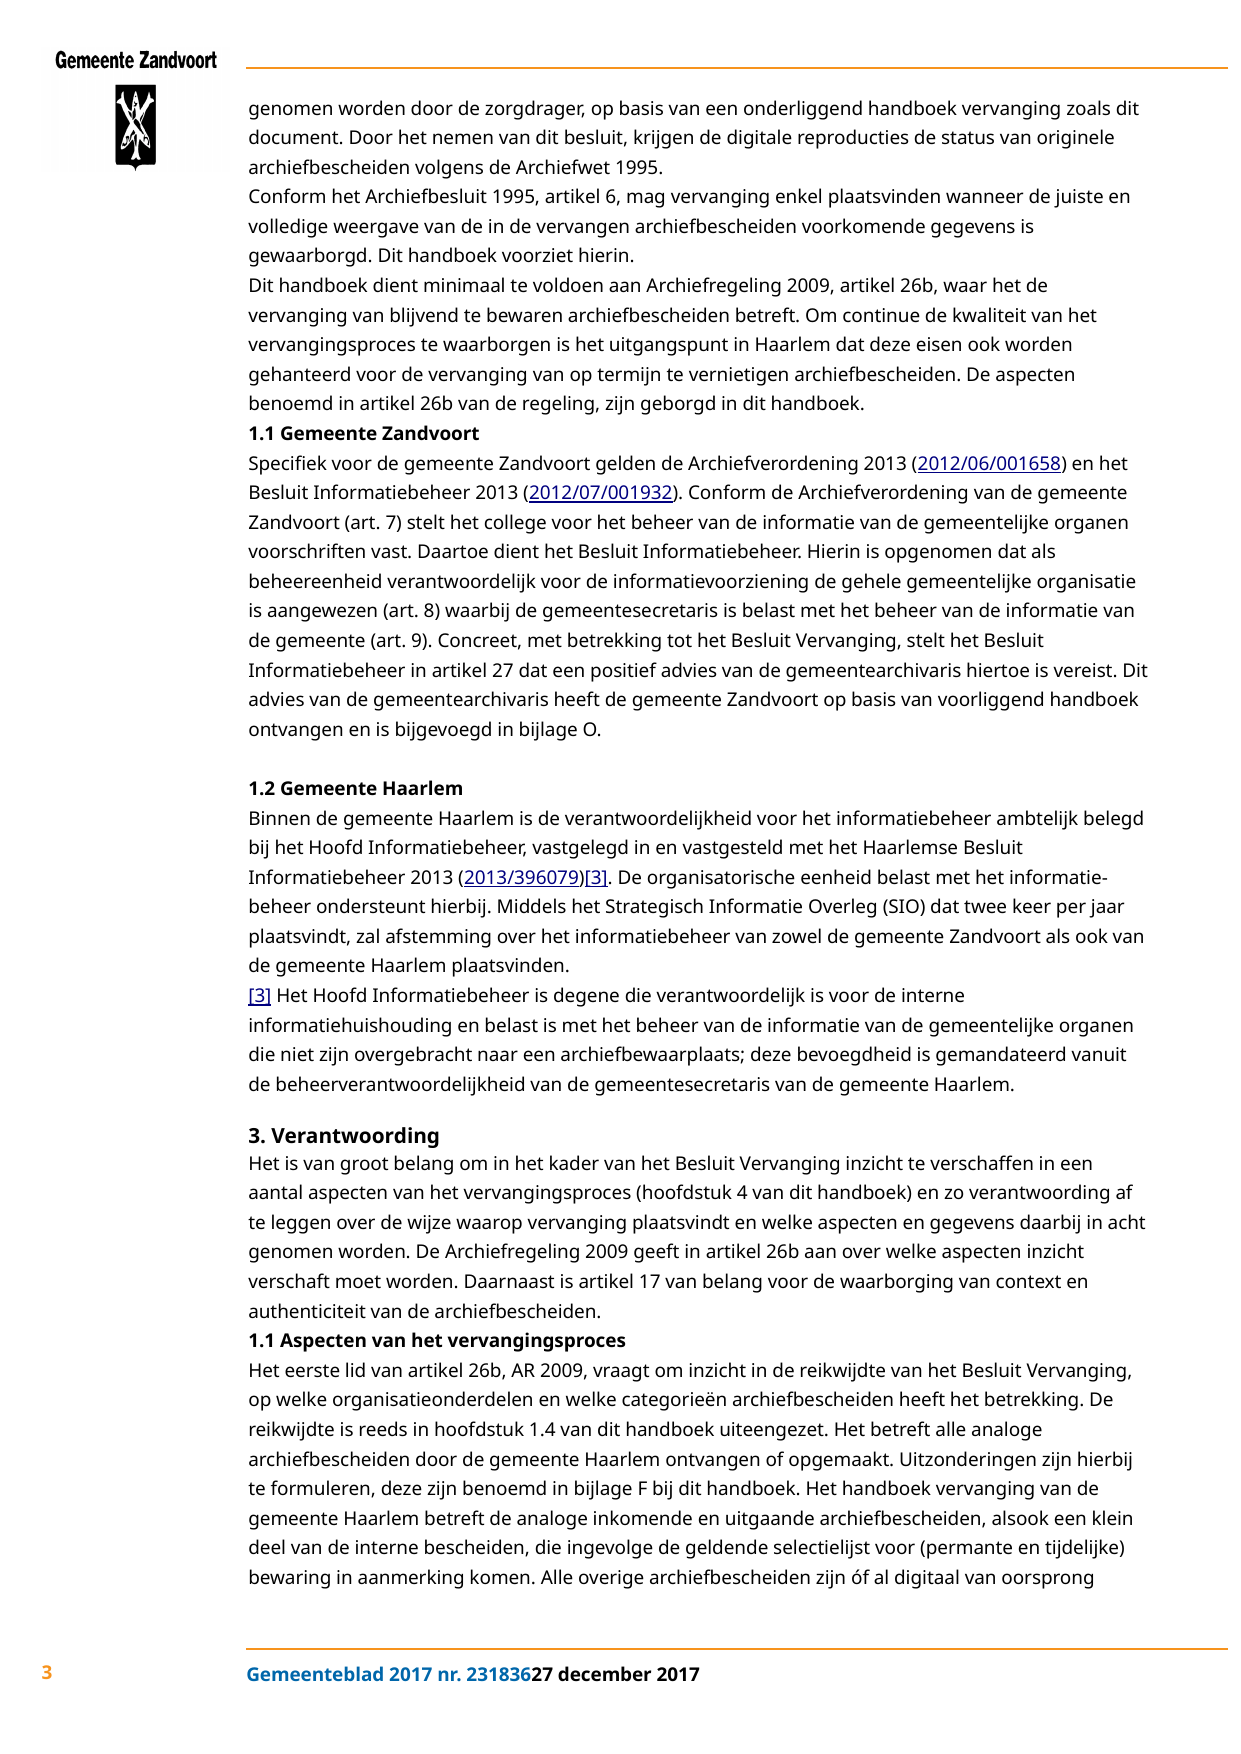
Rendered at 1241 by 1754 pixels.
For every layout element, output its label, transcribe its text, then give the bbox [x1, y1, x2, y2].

text Het is van groot belang om in het kader van het Besluit Vervanging inzicht te verschaffen in een aantal aspecten van het vervangingsproces (hoofdstuk 4 van dit handboek) en zo verantwoording af te leggen over de wijze waarop vervanging plaatsvindt en welke aspecten en gegevens daarbij in acht genomen worden. De Archiefregeling 2009 geeft in artikel 26b aan over welke aspecten inzicht verschaft moet worden. Daarnaast is artikel 17 van belang voor de waarborging van context en authenticiteit van de archiefbescheiden. [248, 1150, 1152, 1323]
text Specifiek voor de gemeente Zandvoort gelden de Archiefverordening 2013 (2012/06/001658) en het Besluit Informatiebeheer 2013 (2012/07/001932). Conform de Archiefverordening van de gemeente Zandvoort (art. 7) stelt het college voor het beheer van de informatie van de gemeentelijke organen voorschriften vast. Daartoe dient het Besluit Informatiebeheer. Hierin is opgenomen dat als beheereenheid verantwoordelijk voor de informatievoorziening de gehele gemeentelijke organisatie is aangewezen (art. 8) waarbij de gemeentesecretaris is belast met het beheer van de informatie van de gemeente (art. 9). Concreet, met betrekking tot het Besluit Vervanging, stelt het Besluit Informatiebeheer in artikel 27 dat een positief advies van de gemeentearchivaris hiertoe is vereist. Dit advies van de gemeentearchivaris heeft de gemeente Zandvoort op basis van voorliggend handboek ontvangen en is bijgevoegd in bijlage O. [248, 450, 1152, 742]
text Dit handboek dient minimaal te voldoen aan Archiefregeling 2009, artikel 26b, waar het de vervanging van blijvend te bewaren archiefbescheiden betreft. Om continue de kwaliteit van het vervangingsproces te waarborgen is het uitgangspunt in Haarlem dat deze eisen ook worden gehanteerd voor de vervanging van op termijn te vernietigen archiefbescheiden. De aspecten benoemd in artikel 26b van de regeling, zijn geborgd in dit handboek. [248, 272, 1152, 416]
text Het eerste lid van artikel 26b, AR 2009, vraagt om inzicht in de reikwijdte van het Besluit Vervanging, op welke organisatieonderdelen en welke categorieën archiefbescheiden heeft het betrekking. De reikwijdte is reeds in hoofdstuk 1.4 van dit handboek uiteengezet. Het betreft alle analoge archiefbescheiden door de gemeente Haarlem ontvangen of opgemaakt. Uitzonderingen zijn hierbij te formuleren, deze zijn benoemd in bijlage F bij dit handboek. Het handboek vervanging van de gemeente Haarlem betreft de analoge inkomende en uitgaande archiefbescheiden, alsook een klein deel van de interne bescheiden, die ingevolge de geldende selectielijst voor (permante en tijdelijke) bewaring in aanmerking komen. Alle overige archiefbescheiden zijn óf al digitaal van oorsprong [248, 1357, 1152, 1590]
text 1.1 Gemeente Zandvoort [248, 420, 1152, 446]
text [3] Het Hoofd Informatiebeheer is degene die verantwoordelijk is voor de interne informatiehuishouding en belast is met het beheer van de informatie van de gemeentelijke organen die niet zijn overgebracht naar een archiefbewaarplaats; deze bevoegdheid is gemandateerd vanuit de beheerverantwoordelijkheid van de gemeentesecretaris van de gemeente Haarlem. [248, 982, 1152, 1097]
text Binnen de gemeente Haarlem is de verantwoordelijkheid voor het informatiebeheer ambtelijk belegd bij het Hoofd Informatiebeheer, vastgelegd in en vastgesteld met het Haarlemse Besluit Informatiebeheer 2013 (2013/396079)[3]. De organisatorische eenheid belast met het informatie-beheer ondersteunt hierbij. Middels het Strategisch Informatie Overleg (SIO) dat twee keer per jaar plaatsvindt, zal afstemming over het informatiebeheer van zowel de gemeente Zandvoort als ook van de gemeente Haarlem plaatsvinden. [248, 805, 1152, 978]
picture [41, 47, 231, 172]
text 1.2 Gemeente Haarlem [248, 775, 1152, 801]
text 3. Verantwoording [248, 1121, 1152, 1150]
text Conform het Archiefbesluit 1995, artikel 6, mag vervanging enkel plaatsvinden wanneer de juiste en volledige weergave van de in de vervangen archiefbescheiden voorkomende gegevens is gewaarborgd. Dit handboek voorziet hierin. [248, 183, 1152, 268]
text 1.1 Aspecten van het vervangingsproces [248, 1327, 1152, 1353]
text genomen worden door de zorgdrager, op basis van een onderliggend handboek vervanging zoals dit document. Door het nemen van dit besluit, krijgen de digitale reproducties de status van originele archiefbescheiden volgens de Archiefwet 1995. [248, 95, 1152, 180]
